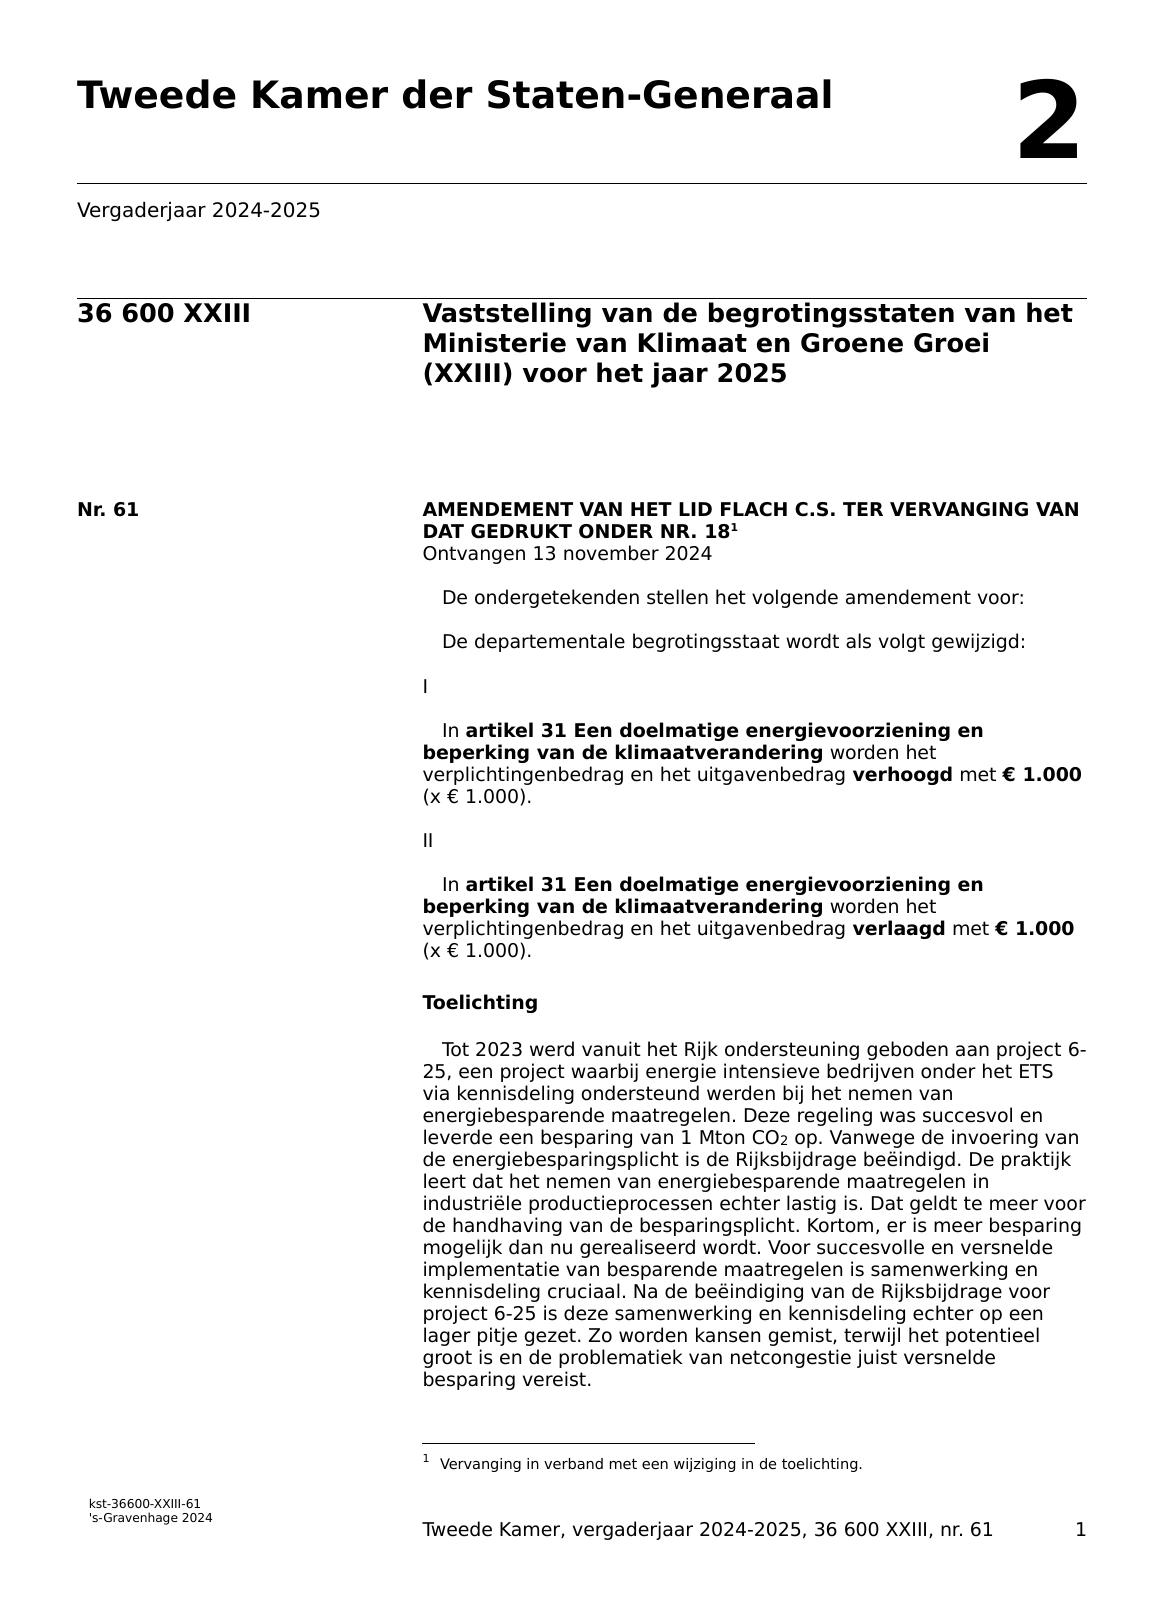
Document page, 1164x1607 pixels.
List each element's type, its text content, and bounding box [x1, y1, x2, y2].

subtitle 36 600 XXIII Vaststelling van de begrotingsstaten van het Ministerie van Klimaat en Groene Groei (XXIII) voor het jaar 2025 [77, 299, 1087, 388]
text De departementale begrotingsstaat wordt als volgt gewijzigd: [422, 631, 1087, 653]
text 's-Gravenhage 2024 [88, 1511, 323, 1525]
table_header 2 [886, 59, 1087, 183]
table_cell Vergaderjaar 2024-2025 [77, 184, 1087, 298]
text Tot 2023 werd vanuit het Rijk ondersteuning geboden aan project 6-25, een project waarbij energie intensieve bedrijven onder het ETS via kennisdeling ondersteund werden bij het nemen van energiebesparende maatregelen. Deze regeling was succesvol en leverde een besparing van 1 Mton CO2 op. Vanwege de invoering van de energiebesparingsplicht is de Rijksbijdrage beëindigd. De praktijk leert dat het nemen van energiebesparende maatregelen in industriële productieprocessen echter lastig is. Dat geldt te meer voor de handhaving van de besparingsplicht. Kortom, er is meer besparing mogelijk dan nu gerealiseerd wordt. Voor succesvolle en versnelde implementatie van besparende maatregelen is samenwerking en kennisdeling cruciaal. Na de beëindiging van de Rijksbijdrage voor project 6-25 is deze samenwerking en kennisdeling echter op een lager pitje gezet. Zo worden kansen gemist, terwijl het potentieel groot is en de problematiek van netcongestie juist versnelde besparing vereist. [422, 1039, 1087, 1391]
table_header Tweede Kamer der Staten-Generaal [77, 59, 886, 183]
text In artikel 31 Een doelmatige energievoorziening en beperking van de klimaatverandering worden het verplichtingenbedrag en het uitgavenbedrag verhoogd met € 1.000 (x € 1.000). [422, 720, 1087, 808]
text kst-36600-XXIII-61 [88, 1497, 323, 1511]
text I [422, 676, 1087, 697]
text De ondergetekenden stellen het volgende amendement voor: [422, 587, 1087, 609]
subtitle Nr. 61 AMENDEMENT VAN HET LID FLACH C.S. TER VERVANGING VAN DAT GEDRUKT ONDER NR. 18 [77, 499, 1087, 543]
text Vervanging in verband met een wijziging in de toelichting. [422, 1452, 1087, 1474]
text Ontvangen 13 november 2024 [422, 543, 1087, 565]
text In artikel 31 Een doelmatige energievoorziening en beperking van de klimaatverandering worden het verplichtingenbedrag en het uitgavenbedrag verlaagd met € 1.000 (x € 1.000). [422, 874, 1087, 962]
text II [422, 830, 1087, 852]
subtitle Toelichting [422, 992, 1087, 1014]
